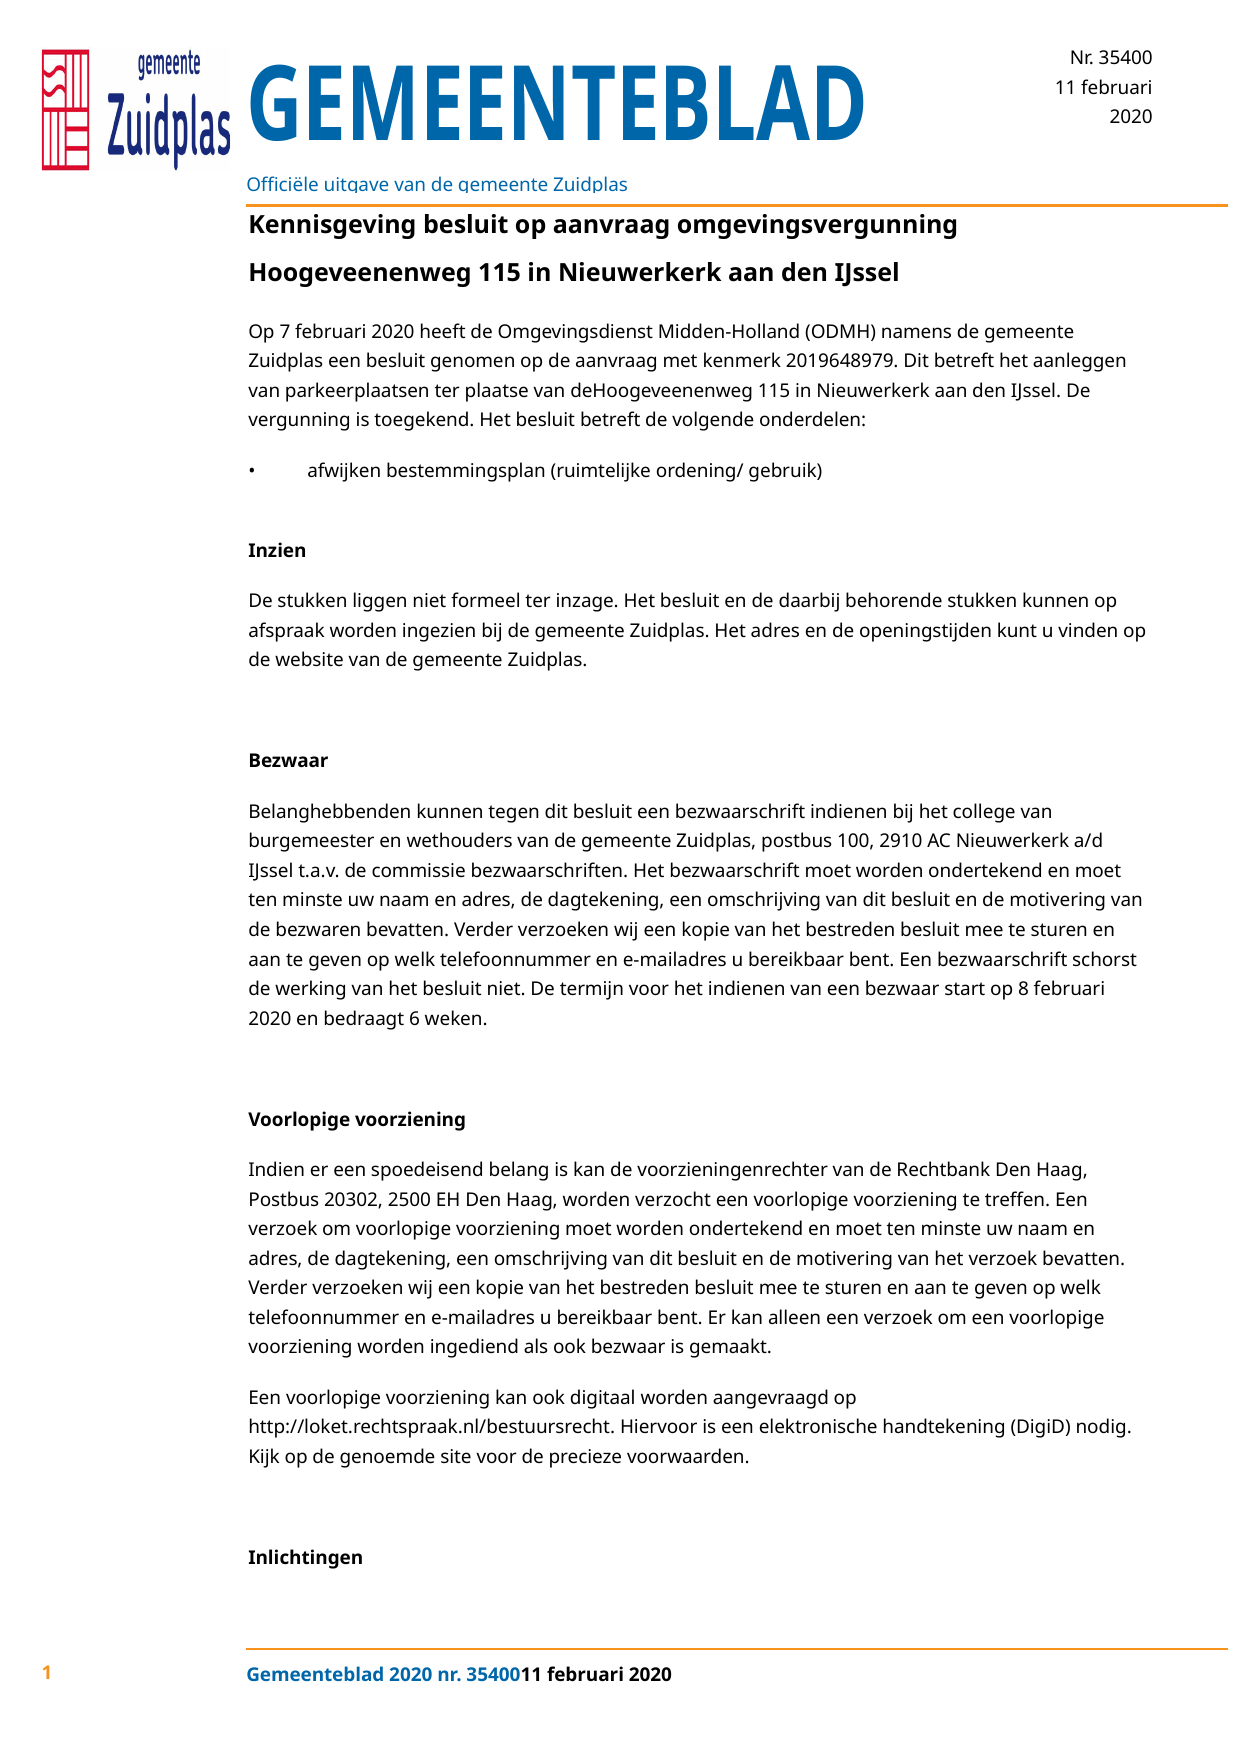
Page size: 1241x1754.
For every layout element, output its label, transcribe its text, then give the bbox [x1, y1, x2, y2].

text Inzien [248, 537, 1152, 563]
text De stukken liggen niet formeel ter inzage. Het besluit en de daarbij behorende stukken kunnen op afspraak worden ingezien bij de gemeente Zuidplas. Het adres en de openingstijden kunt u vinden op de website van de gemeente Zuidplas. [248, 587, 1152, 672]
list afwijken bestemmingsplan (ruimtelijke ordening/ gebruik) [248, 457, 1152, 483]
text Op 7 februari 2020 heeft de Omgevingsdienst Midden-Holland (ODMH) namens de gemeente Zuidplas een besluit genomen op de aanvraag met kenmerk 2019648979. Dit betreft het aanleggen van parkeerplaatsen ter plaatse van deHoogeveenenweg 115 in Nieuwerkerk aan den IJssel. De vergunning is toegekend. Het besluit betreft de volgende onderdelen: [248, 318, 1152, 432]
text Voorlopige voorziening [248, 1106, 1152, 1132]
picture [41, 47, 231, 172]
text Bezwaar [248, 747, 1152, 773]
text Inlichtingen [248, 1544, 1152, 1570]
text Indien er een spoedeisend belang is kan de voorzieningenrechter van de Rechtbank Den Haag, Postbus 20302, 2500 EH Den Haag, worden verzocht een voorlopige voorziening te treffen. Een verzoek om voorlopige voorziening moet worden ondertekend en moet ten minste uw naam en adres, de dagtekening, een omschrijving van dit besluit en de motivering van het verzoek bevatten. Verder verzoeken wij een kopie van het bestreden besluit mee te sturen en aan te geven op welk telefoonnummer en e-mailadres u bereikbaar bent. Er kan alleen een verzoek om een voorlopige voorziening worden ingediend als ook bezwaar is gemaakt. [248, 1156, 1152, 1359]
text Kennisgeving besluit op aanvraag omgevingsvergunning Hoogeveenenweg 115 in Nieuwerkerk aan den IJssel [248, 207, 1152, 288]
text Belanghebbenden kunnen tegen dit besluit een bezwaarschrift indienen bij het college van burgemeester en wethouders van de gemeente Zuidplas, postbus 100, 2910 AC Nieuwerkerk a/d IJssel t.a.v. de commissie bezwaarschriften. Het bezwaarschrift moet worden ondertekend en moet ten minste uw naam en adres, de dagtekening, een omschrijving van dit besluit en de motivering van de bezwaren bevatten. Verder verzoeken wij een kopie van het bestreden besluit mee te sturen en aan te geven op welk telefoonnummer en e-mailadres u bereikbaar bent. Een bezwaarschrift schorst de werking van het besluit niet. De termijn voor het indienen van een bezwaar start op 8 februari 2020 en bedraagt 6 weken. [248, 798, 1152, 1031]
text Een voorlopige voorziening kan ook digitaal worden aangevraagd op http://loket.rechtspraak.nl/bestuursrecht. Hiervoor is een elektronische handtekening (DigiD) nodig. Kijk op de genoemde site voor de precieze voorwaarden. [248, 1384, 1152, 1469]
